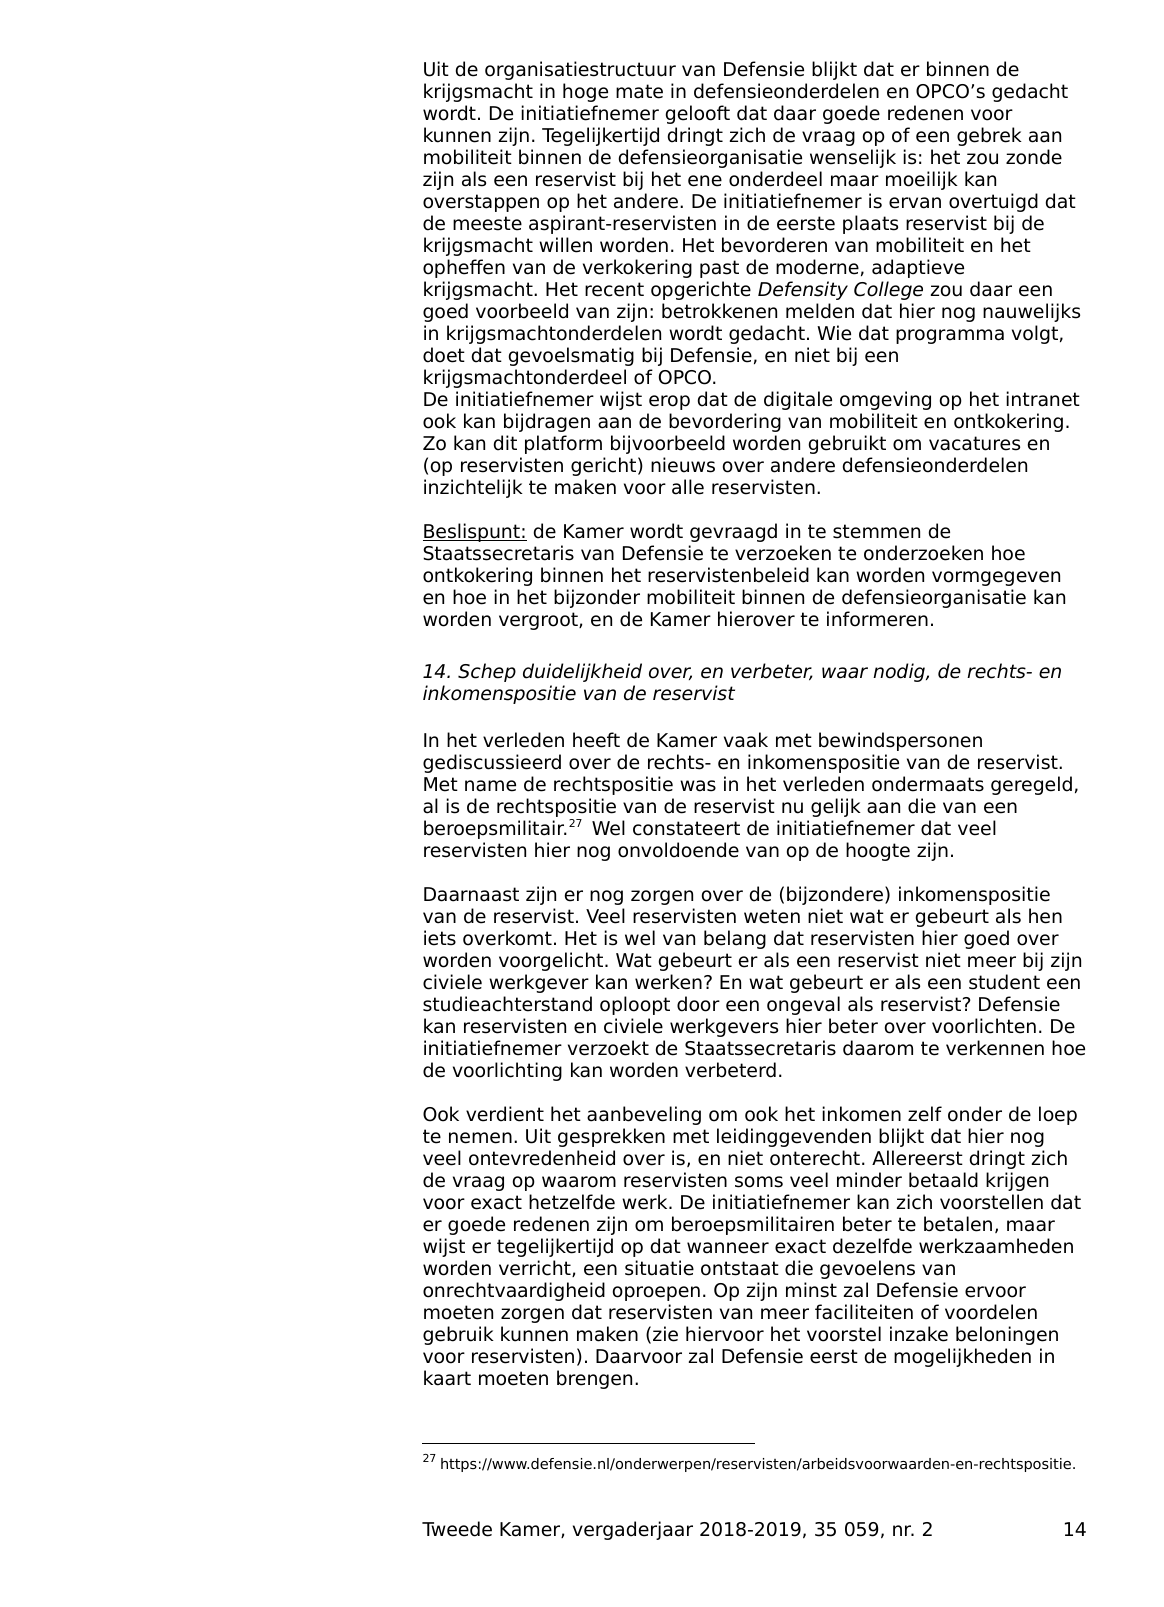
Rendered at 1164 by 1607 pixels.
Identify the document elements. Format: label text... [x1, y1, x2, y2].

text Daarnaast zijn er nog zorgen over de (bijzondere) inkomenspositie van de reservist. Veel reservisten weten niet wat er gebeurt als hen iets overkomt. Het is wel van belang dat reservisten hier goed over worden voorgelicht. Wat gebeurt er als een reservist niet meer bij zijn civiele werkgever kan werken? En wat gebeurt er als een student een studieachterstand oploopt door een ongeval als reservist? Defensie kan reservisten en civiele werkgevers hier beter over voorlichten. De initiatiefnemer verzoekt de Staatssecretaris daarom te verkennen hoe de voorlichting kan worden verbeterd. [422, 884, 1087, 1082]
text De initiatiefnemer wijst erop dat de digitale omgeving op het intranet ook kan bijdragen aan de bevordering van mobiliteit en ontkokering. Zo kan dit platform bijvoorbeeld worden gebruikt om vacatures en (op reservisten gericht) nieuws over andere defensieonderdelen inzichtelijk te maken voor alle reservisten. [422, 389, 1087, 499]
text In het verleden heeft de Kamer vaak met bewindspersonen gediscussieerd over de rechts- en inkomenspositie van de reservist. Met name de rechtspositie was in het verleden ondermaats geregeld, al is de rechtspositie van de reservist nu gelijk aan die van een beroepsmilitair. Wel constateert de initiatiefnemer dat veel reservisten hier nog onvoldoende van op de hoogte zijn. [422, 730, 1087, 862]
text Ook verdient het aanbeveling om ook het inkomen zelf onder de loep te nemen. Uit gesprekken met leidinggevenden blijkt dat hier nog veel ontevredenheid over is, en niet onterecht. Allereerst dringt zich de vraag op waarom reservisten soms veel minder betaald krijgen voor exact hetzelfde werk. De initiatiefnemer kan zich voorstellen dat er goede redenen zijn om beroepsmilitairen beter te betalen, maar wijst er tegelijkertijd op dat wanneer exact dezelfde werkzaamheden worden verricht, een situatie ontstaat die gevoelens van onrechtvaardigheid oproepen. Op zijn minst zal Defensie ervoor moeten zorgen dat reservisten van meer faciliteiten of voordelen gebruik kunnen maken (zie hiervoor het voorstel inzake beloningen voor reservisten). Daarvoor zal Defensie eerst de mogelijkheden in kaart moeten brengen. [422, 1104, 1087, 1389]
text Beslispunt: de Kamer wordt gevraagd in te stemmen de Staatssecretaris van Defensie te verzoeken te onderzoeken hoe ontkokering binnen het reservistenbeleid kan worden vormgegeven en hoe in het bijzonder mobiliteit binnen de defensieorganisatie kan worden vergroot, en de Kamer hierover te informeren. [422, 521, 1087, 631]
text https://www.defensie.nl/onderwerpen/reservisten/arbeidsvoorwaarden-en-rechtspositie. [422, 1452, 1087, 1474]
subtitle 14. Schep duidelijkheid over, en verbeter, waar nodig, de rechts- en inkomenspositie van de reservist [422, 661, 1087, 705]
text Uit de organisatiestructuur van Defensie blijkt dat er binnen de krijgsmacht in hoge mate in defensieonderdelen en OPCO’s gedacht wordt. De initiatiefnemer gelooft dat daar goede redenen voor kunnen zijn. Tegelijkertijd dringt zich de vraag op of een gebrek aan mobiliteit binnen de defensieorganisatie wenselijk is: het zou zonde zijn als een reservist bij het ene onderdeel maar moeilijk kan overstappen op het andere. De initiatiefnemer is ervan overtuigd dat de meeste aspirant-reservisten in de eerste plaats reservist bij de krijgsmacht willen worden. Het bevorderen van mobiliteit en het opheffen van de verkokering past de moderne, adaptieve krijgsmacht. Het recent opgerichte Defensity College zou daar een goed voorbeeld van zijn: betrokkenen melden dat hier nog nauwelijks in krijgsmachtonderdelen wordt gedacht. Wie dat programma volgt, doet dat gevoelsmatig bij Defensie, en niet bij een krijgsmachtonderdeel of OPCO. [422, 59, 1087, 389]
